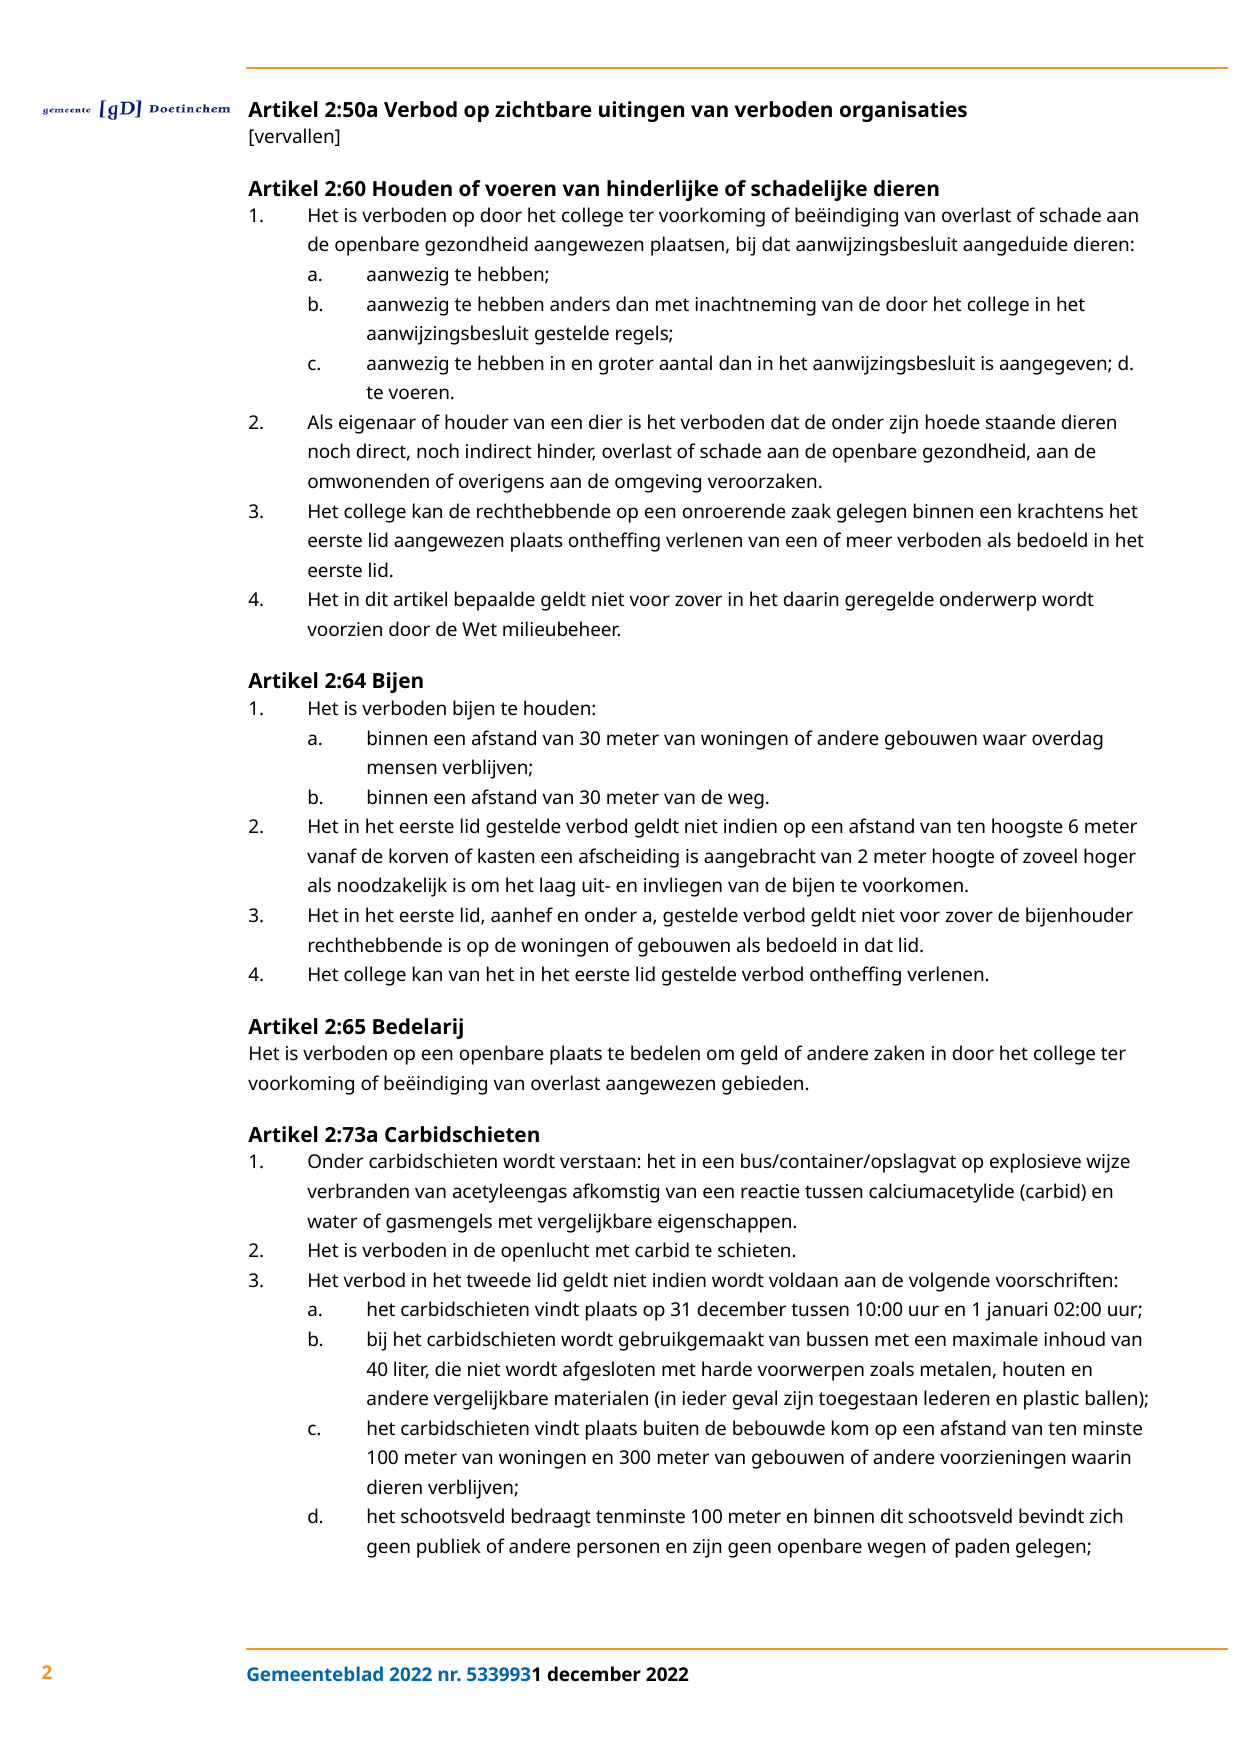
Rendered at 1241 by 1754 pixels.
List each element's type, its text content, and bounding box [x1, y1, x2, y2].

list bij het carbidschieten wordt gebruikgemaakt van bussen met een maximale inhoud van 40 liter, die niet wordt afgesloten met harde voorwerpen zoals metalen, houten en andere vergelijkbare materialen (in ieder geval zijn toegestaan lederen en plastic ballen); [307, 1326, 1152, 1411]
text Artikel 2:65 Bedelarij [248, 1012, 1152, 1040]
text Artikel 2:64 Bijen [248, 667, 1152, 695]
list het schootsveld bedraagt tenminste 100 meter en binnen dit schootsveld bevindt zich geen publiek of andere personen en zijn geen openbare wegen of paden gelegen; [307, 1504, 1152, 1559]
text [vervallen] [248, 123, 1152, 149]
list Het college kan de rechthebbende op een onroerende zaak gelegen binnen een krachtens het eerste lid aangewezen plaats ontheffing verlenen van een of meer verboden als bedoeld in het eerste lid. [248, 498, 1152, 583]
list aanwezig te hebben; [307, 261, 1152, 287]
list Het is verboden in de openlucht met carbid te schieten. [248, 1237, 1152, 1263]
list het carbidschieten vindt plaats op 31 december tussen 10:00 uur en 1 januari 02:00 uur; [307, 1297, 1152, 1322]
list Het is verboden op door het college ter voorkoming of beëindiging van overlast of schade aan de openbare gezondheid aangewezen plaatsen, bij dat aanwijzingsbesluit aangeduide dieren: [248, 202, 1152, 257]
text Artikel 2:73a Carbidschieten [248, 1120, 1152, 1149]
text Artikel 2:60 Houden of voeren van hinderlijke of schadelijke dieren [248, 174, 1152, 202]
list Het in het eerste lid, aanhef en onder a, gestelde verbod geldt niet voor zover de bijenhouder rechthebbende is op de woningen of gebouwen als bedoeld in dat lid. [248, 902, 1152, 957]
list Het is verboden bijen te houden: [248, 695, 1152, 721]
list Onder carbidschieten wordt verstaan: het in een bus/container/opslagvat op explosieve wijze verbranden van acetyleengas afkomstig van een reactie tussen calciumacetylide (carbid) en water of gasmengels met vergelijkbare eigenschappen. [248, 1149, 1152, 1233]
list Als eigenaar of houder van een dier is het verboden dat de onder zijn hoede staande dieren noch direct, noch indirect hinder, overlast of schade aan de openbare gezondheid, aan de omwonenden of overigens aan de omgeving veroorzaken. [248, 409, 1152, 494]
list Het verbod in het tweede lid geldt niet indien wordt voldaan aan de volgende voorschriften: [248, 1267, 1152, 1293]
list Het in dit artikel bepaalde geldt niet voor zover in het daarin geregelde onderwerp wordt voorzien door de Wet milieubeheer. [248, 587, 1152, 642]
picture [41, 47, 231, 172]
list binnen een afstand van 30 meter van de weg. [307, 784, 1152, 809]
list Het college kan van het in het eerste lid gestelde verbod ontheffing verlenen. [248, 961, 1152, 987]
text Het is verboden op een openbare plaats te bedelen om geld of andere zaken in door het college ter voorkoming of beëindiging van overlast aangewezen gebieden. [248, 1040, 1152, 1096]
list het carbidschieten vindt plaats buiten de bebouwde kom op een afstand van ten minste 100 meter van woningen en 300 meter van gebouwen of andere voorzieningen waarin dieren verblijven; [307, 1415, 1152, 1500]
list aanwezig te hebben anders dan met inachtneming van de door het college in het aanwijzingsbesluit gestelde regels; [307, 291, 1152, 346]
list Het in het eerste lid gestelde verbod geldt niet indien op een afstand van ten hoogste 6 meter vanaf de korven of kasten een afscheiding is aangebracht van 2 meter hoogte of zoveel hoger als noodzakelijk is om het laag uit- en invliegen van de bijen te voorkomen. [248, 813, 1152, 898]
list aanwezig te hebben in en groter aantal dan in het aanwijzingsbesluit is aangegeven; d. te voeren. [307, 350, 1152, 405]
text Artikel 2:50a Verbod op zichtbare uitingen van verboden organisaties [248, 95, 1152, 123]
list binnen een afstand van 30 meter van woningen of andere gebouwen waar overdag mensen verblijven; [307, 725, 1152, 780]
